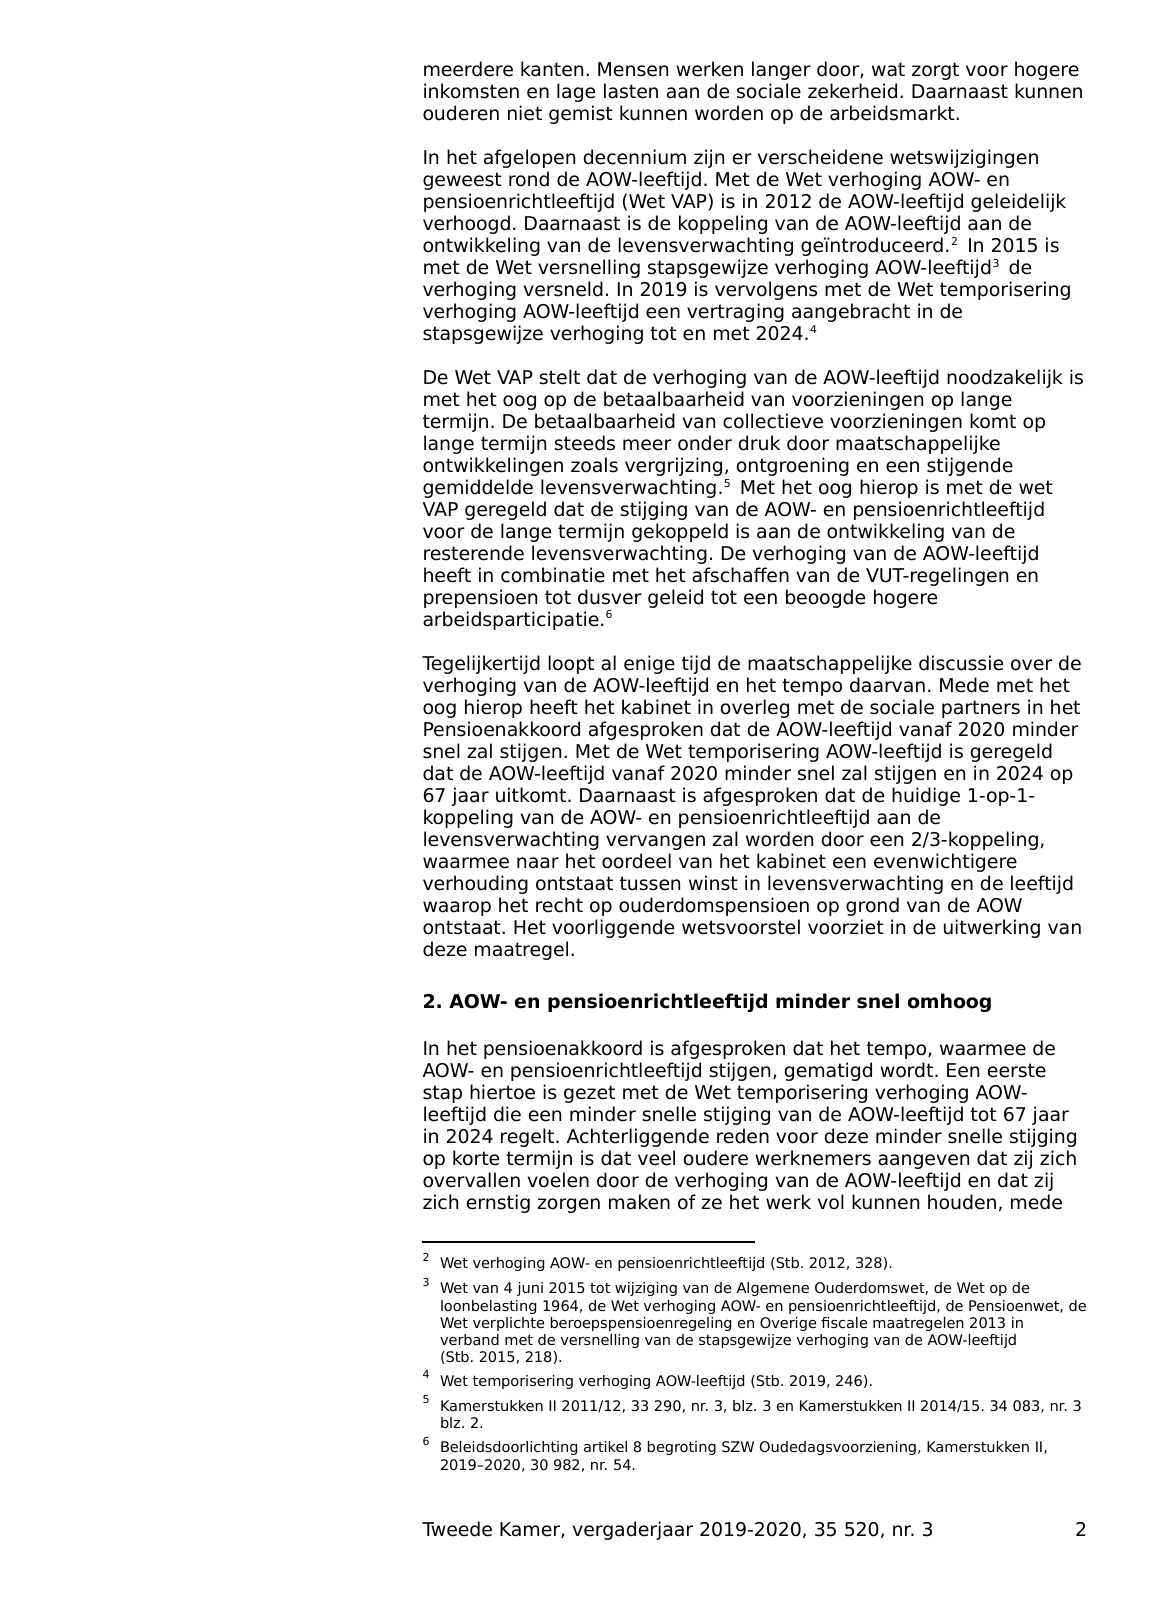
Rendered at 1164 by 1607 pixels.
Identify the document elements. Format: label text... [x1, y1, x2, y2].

text Kamerstukken II 2011/12, 33 290, nr. 3, blz. 3 en Kamerstukken II 2014/15. 34 083, nr. 3 blz. 2. [422, 1393, 1087, 1432]
text meerdere kanten. Mensen werken langer door, wat zorgt voor hogere inkomsten en lage lasten aan de sociale zekerheid. Daarnaast kunnen ouderen niet gemist kunnen worden op de arbeidsmarkt. [422, 59, 1087, 125]
text Wet van 4 juni 2015 tot wijziging van de Algemene Ouderdomswet, de Wet op de loonbelasting 1964, de Wet verhoging AOW- en pensioenrichtleeftijd, de Pensioenwet, de Wet verplichte beroepspensioenregeling en Overige fiscale maatregelen 2013 in verband met de versnelling van de stapsgewijze verhoging van de AOW-leeftijd (Stb. 2015, 218). [422, 1276, 1087, 1366]
text Tegelijkertijd loopt al enige tijd de maatschappelijke discussie over de verhoging van de AOW-leeftijd en het tempo daarvan. Mede met het oog hierop heeft het kabinet in overleg met de sociale partners in het Pensioenakkoord afgesproken dat de AOW-leeftijd vanaf 2020 minder snel zal stijgen. Met de Wet temporisering AOW-leeftijd is geregeld dat de AOW-leeftijd vanaf 2020 minder snel zal stijgen en in 2024 op 67 jaar uitkomt. Daarnaast is afgesproken dat de huidige 1-op-1-koppeling van de AOW- en pensioenrichtleeftijd aan de levensverwachting vervangen zal worden door een 2/3-koppeling, waarmee naar het oordeel van het kabinet een evenwichtigere verhouding ontstaat tussen winst in levensverwachting en de leeftijd waarop het recht op ouderdomspensioen op grond van de AOW ontstaat. Het voorliggende wetsvoorstel voorziet in de uitwerking van deze maatregel. [422, 653, 1087, 961]
text In het afgelopen decennium zijn er verscheidene wetswijzigingen geweest rond de AOW-leeftijd. Met de Wet verhoging AOW- en pensioenrichtleeftijd (Wet VAP) is in 2012 de AOW-leeftijd geleidelijk verhoogd. Daarnaast is de koppeling van de AOW-leeftijd aan de ontwikkeling van de levensverwachting geïntroduceerd. In 2015 is met de Wet versnelling stapsgewijze verhoging AOW-leeftijd de verhoging versneld. In 2019 is vervolgens met de Wet temporisering verhoging AOW-leeftijd een vertraging aangebracht in de stapsgewijze verhoging tot en met 2024. [422, 147, 1087, 345]
subtitle 2. AOW- en pensioenrichtleeftijd minder snel omhoog [422, 991, 1087, 1013]
text In het pensioenakkoord is afgesproken dat het tempo, waarmee de AOW- en pensioenrichtleeftijd stijgen, gematigd wordt. Een eerste stap hiertoe is gezet met de Wet temporisering verhoging AOW-leeftijd die een minder snelle stijging van de AOW-leeftijd tot 67 jaar in 2024 regelt. Achterliggende reden voor deze minder snelle stijging op korte termijn is dat veel oudere werknemers aangeven dat zij zich overvallen voelen door de verhoging van de AOW-leeftijd en dat zij zich ernstig zorgen maken of ze het werk vol kunnen houden, mede [422, 1038, 1087, 1214]
text Beleidsdoorlichting artikel 8 begroting SZW Oudedagsvoorziening, Kamerstukken II, 2019–2020, 30 982, nr. 54. [422, 1435, 1087, 1474]
text De Wet VAP stelt dat de verhoging van de AOW-leeftijd noodzakelijk is met het oog op de betaalbaarheid van voorzieningen op lange termijn. De betaalbaarheid van collectieve voorzieningen komt op lange termijn steeds meer onder druk door maatschappelijke ontwikkelingen zoals vergrijzing, ontgroening en een stijgende gemiddelde levensverwachting. Met het oog hierop is met de wet VAP geregeld dat de stijging van de AOW- en pensioenrichtleeftijd voor de lange termijn gekoppeld is aan de ontwikkeling van de resterende levensverwachting. De verhoging van de AOW-leeftijd heeft in combinatie met het afschaffen van de VUT-regelingen en prepensioen tot dusver geleid tot een beoogde hogere arbeidsparticipatie. [422, 367, 1087, 631]
text Wet verhoging AOW- en pensioenrichtleeftijd (Stb. 2012, 328). [422, 1251, 1087, 1273]
text Wet temporisering verhoging AOW-leeftijd (Stb. 2019, 246). [422, 1368, 1087, 1391]
